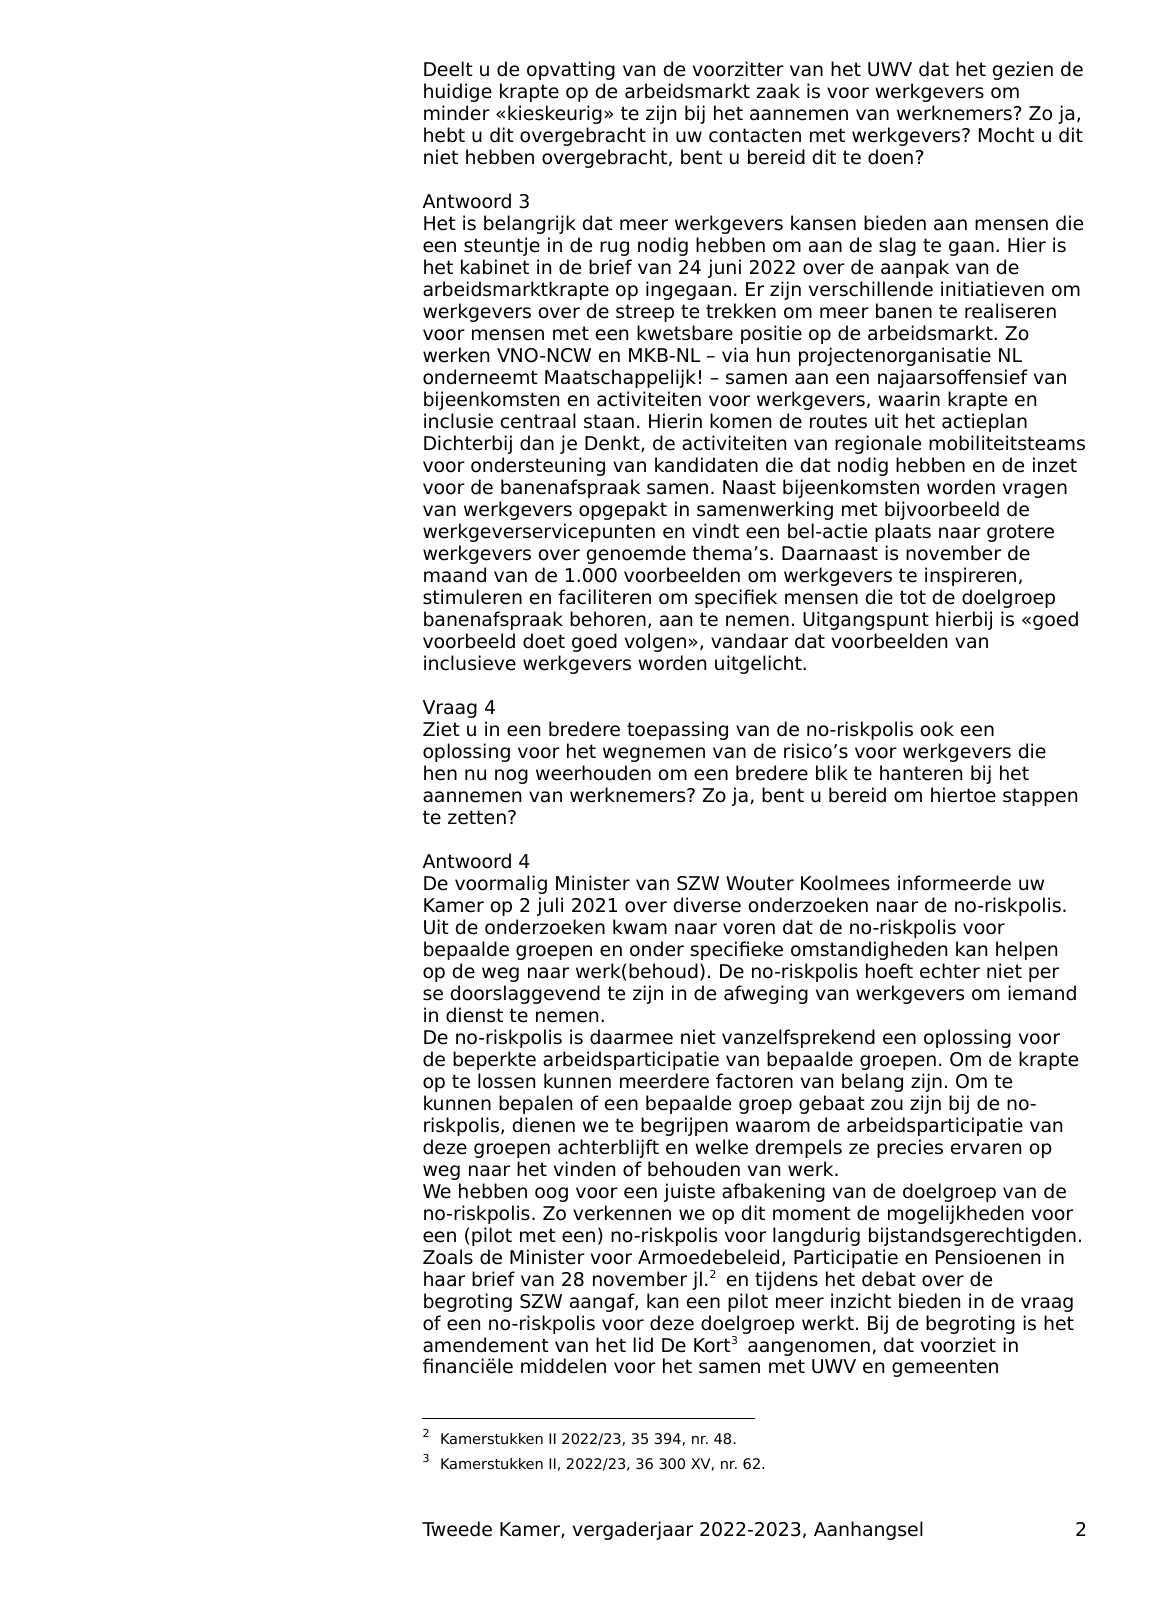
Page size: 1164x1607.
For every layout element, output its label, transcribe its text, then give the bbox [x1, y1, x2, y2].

text Kamerstukken II 2022/23, 35 394, nr. 48. [422, 1427, 1087, 1449]
text We hebben oog voor een juiste afbakening van de doelgroep van de no-riskpolis. Zo verkennen we op dit moment de mogelijkheden voor een (pilot met een) no-riskpolis voor langdurig bijstandsgerechtigden. Zoals de Minister voor Armoedebeleid, Participatie en Pensioenen in haar brief van 28 november jl. en tijdens het debat over de begroting SZW aangaf, kan een pilot meer inzicht bieden in de vraag of een no-riskpolis voor deze doelgroep werkt. Bij de begroting is het amendement van het lid De Kort aangenomen, dat voorziet in financiële middelen voor het samen met UWV en gemeenten [422, 1181, 1087, 1378]
text Ziet u in een bredere toepassing van de no-riskpolis ook een oplossing voor het wegnemen van de risico’s voor werkgevers die hen nu nog weerhouden om een bredere blik te hanteren bij het aannemen van werknemers? Zo ja, bent u bereid om hiertoe stappen te zetten? [422, 719, 1087, 829]
text Vraag 4 [422, 697, 1087, 719]
text Antwoord 3 [422, 191, 1087, 213]
text De no-riskpolis is daarmee niet vanzelfsprekend een oplossing voor de beperkte arbeidsparticipatie van bepaalde groepen. Om de krapte op te lossen kunnen meerdere factoren van belang zijn. Om te kunnen bepalen of een bepaalde groep gebaat zou zijn bij de no-riskpolis, dienen we te begrijpen waarom de arbeidsparticipatie van deze groepen achterblijft en welke drempels ze precies ervaren op weg naar het vinden of behouden van werk. [422, 1027, 1087, 1181]
text Kamerstukken II, 2022/23, 36 300 XV, nr. 62. [422, 1452, 1087, 1474]
text De voormalig Minister van SZW Wouter Koolmees informeerde uw Kamer op 2 juli 2021 over diverse onderzoeken naar de no-riskpolis. Uit de onderzoeken kwam naar voren dat de no-riskpolis voor bepaalde groepen en onder specifieke omstandigheden kan helpen op de weg naar werk(behoud). De no-riskpolis hoeft echter niet per se doorslaggevend te zijn in de afweging van werkgevers om iemand in dienst te nemen. [422, 873, 1087, 1027]
text Deelt u de opvatting van de voorzitter van het UWV dat het gezien de huidige krapte op de arbeidsmarkt zaak is voor werkgevers om minder «kieskeurig» te zijn bij het aannemen van werknemers? Zo ja, hebt u dit overgebracht in uw contacten met werkgevers? Mocht u dit niet hebben overgebracht, bent u bereid dit te doen? [422, 59, 1087, 169]
text Het is belangrijk dat meer werkgevers kansen bieden aan mensen die een steuntje in de rug nodig hebben om aan de slag te gaan. Hier is het kabinet in de brief van 24 juni 2022 over de aanpak van de arbeidsmarktkrapte op ingegaan. Er zijn verschillende initiatieven om werkgevers over de streep te trekken om meer banen te realiseren voor mensen met een kwetsbare positie op de arbeidsmarkt. Zo werken VNO-NCW en MKB-NL – via hun projectenorganisatie NL onderneemt Maatschappelijk! – samen aan een najaarsoffensief van bijeenkomsten en activiteiten voor werkgevers, waarin krapte en inclusie centraal staan. Hierin komen de routes uit het actieplan Dichterbij dan je Denkt, de activiteiten van regionale mobiliteitsteams voor ondersteuning van kandidaten die dat nodig hebben en de inzet voor de banenafspraak samen. Naast bijeenkomsten worden vragen van werkgevers opgepakt in samenwerking met bijvoorbeeld de werkgeverservicepunten en vindt een bel-actie plaats naar grotere werkgevers over genoemde thema’s. Daarnaast is november de maand van de 1.000 voorbeelden om werkgevers te inspireren, stimuleren en faciliteren om specifiek mensen die tot de doelgroep banenafspraak behoren, aan te nemen. Uitgangspunt hierbij is «goed voorbeeld doet goed volgen», vandaar dat voorbeelden van inclusieve werkgevers worden uitgelicht. [422, 213, 1087, 675]
text Antwoord 4 [422, 851, 1087, 873]
